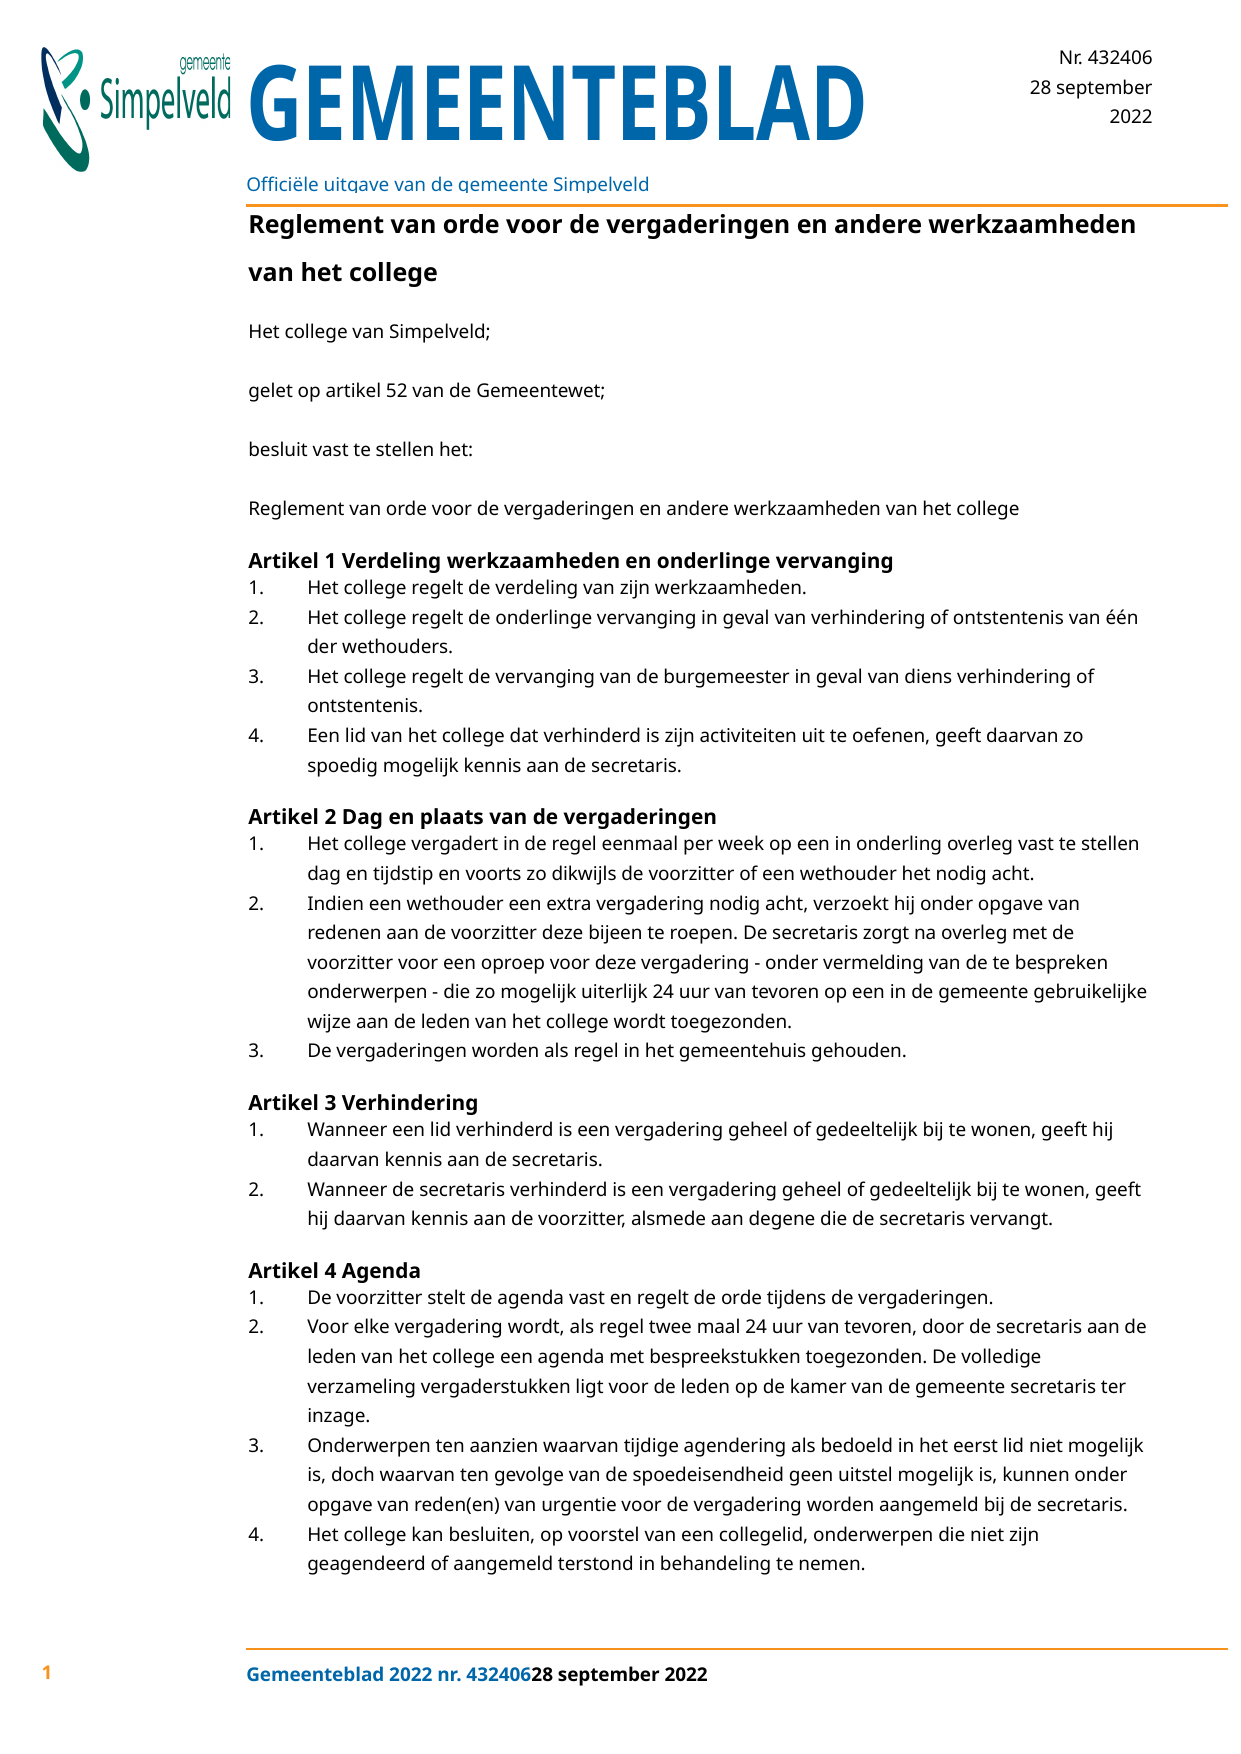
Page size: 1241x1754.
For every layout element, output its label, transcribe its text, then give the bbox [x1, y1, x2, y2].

text Artikel 2 Dag en plaats van de vergaderingen [248, 802, 1152, 831]
list Een lid van het college dat verhinderd is zijn activiteiten uit te oefenen, geeft daarvan zo spoedig mogelijk kennis aan de secretaris. [248, 722, 1152, 777]
list Het college vergadert in de regel eenmaal per week op een in onderling overleg vast te stellen dag en tijdstip en voorts zo dikwijls de voorzitter of een wethouder het nodig acht. [248, 831, 1152, 886]
text Artikel 1 Verdeling werkzaamheden en onderlinge vervanging [248, 546, 1152, 574]
list Het college regelt de onderlinge vervanging in geval van verhindering of ontstentenis van één der wethouders. [248, 604, 1152, 659]
list Onderwerpen ten aanzien waarvan tijdige agendering als bedoeld in het eerst lid niet mogelijk is, doch waarvan ten gevolge van de spoedeisendheid geen uitstel mogelijk is, kunnen onder opgave van reden(en) van urgentie voor de vergadering worden aangemeld bij de secretaris. [248, 1432, 1152, 1517]
list Het college kan besluiten, op voorstel van een collegelid, onderwerpen die niet zijn geagendeerd of aangemeld terstond in behandeling te nemen. [248, 1521, 1152, 1576]
list Indien een wethouder een extra vergadering nodig acht, verzoekt hij onder opgave van redenen aan de voorzitter deze bijeen te roepen. De secretaris zorgt na overleg met de voorzitter voor een oproep voor deze vergadering - onder vermelding van de te bespreken onderwerpen - die zo mogelijk uiterlijk 24 uur van tevoren op een in de gemeente gebruikelijke wijze aan de leden van het college wordt toegezonden. [248, 890, 1152, 1034]
list De vergaderingen worden als regel in het gemeentehuis gehouden. [248, 1038, 1152, 1063]
list Wanneer een lid verhinderd is een vergadering geheel of gedeeltelijk bij te wonen, geeft hij daarvan kennis aan de secretaris. [248, 1117, 1152, 1172]
text Reglement van orde voor de vergaderingen en andere werkzaamheden van het college [248, 495, 1152, 521]
list Het college regelt de vervanging van de burgemeester in geval van diens verhindering of ontstentenis. [248, 663, 1152, 718]
picture [41, 47, 231, 172]
list Wanneer de secretaris verhinderd is een vergadering geheel of gedeeltelijk bij te wonen, geeft hij daarvan kennis aan de voorzitter, alsmede aan degene die de secretaris vervangt. [248, 1176, 1152, 1231]
text Reglement van orde voor de vergaderingen en andere werkzaamheden van het college [248, 207, 1152, 288]
text Artikel 4 Agenda [248, 1256, 1152, 1284]
list Het college regelt de verdeling van zijn werkzaamheden. [248, 574, 1152, 600]
text Het college van Simpelveld; [248, 318, 1152, 344]
list Voor elke vergadering wordt, als regel twee maal 24 uur van tevoren, door de secretaris aan de leden van het college een agenda met bespreekstukken toegezonden. De volledige verzameling vergaderstukken ligt voor de leden op de kamer van de gemeente secretaris ter inzage. [248, 1314, 1152, 1428]
text gelet op artikel 52 van de Gemeentewet; [248, 377, 1152, 403]
text besluit vast te stellen het: [248, 436, 1152, 462]
list De voorzitter stelt de agenda vast en regelt de orde tijdens de vergaderingen. [248, 1284, 1152, 1310]
text Artikel 3 Verhindering [248, 1088, 1152, 1117]
